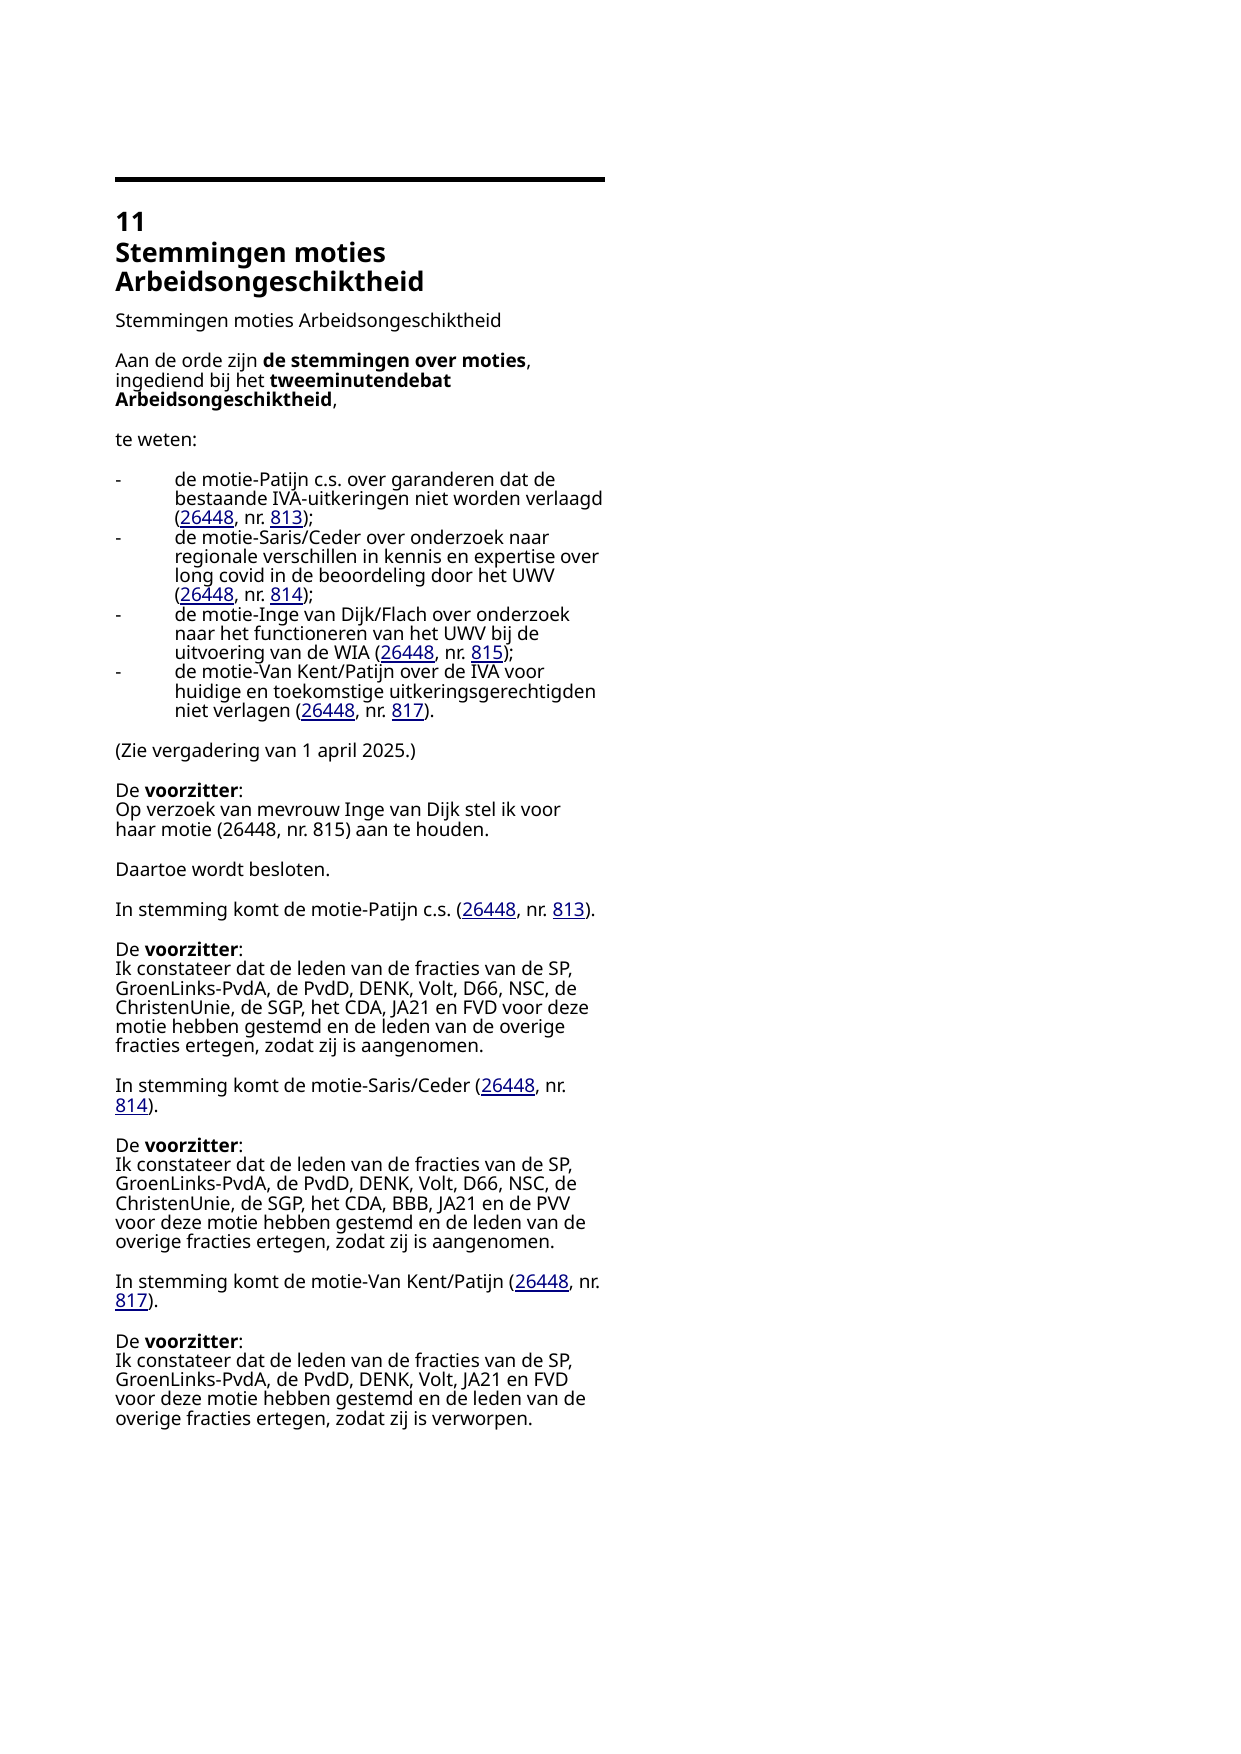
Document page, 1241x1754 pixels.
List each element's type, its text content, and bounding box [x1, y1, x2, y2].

text Ik constateer dat de leden van de fracties van de SP, GroenLinks-PvdA, de PvdD, DENK, Volt, D66, NSC, de ChristenUnie, de SGP, het CDA, BBB, JA21 en de PVV voor deze motie hebben gestemd en de leden van de overige fracties ertegen, zodat zij is aangenomen. [115, 1156, 605, 1252]
text Stemmingen moties Arbeidsongeschiktheid [115, 239, 605, 312]
list de motie-Van Kent/Patijn over de IVA voor huidige en toekomstige uitkeringsgerechtigden niet verlagen (26448, nr. 817). [115, 663, 605, 721]
list de motie-Saris/Ceder over onderzoek naar regionale verschillen in kennis en expertise over long covid in de beoordeling door het UWV (26448, nr. 814); [115, 529, 605, 606]
list de motie-Inge van Dijk/Flach over onderzoek naar het functioneren van het UWV bij de uitvoering van de WIA (26448, nr. 815); [115, 606, 605, 663]
text (Zie vergadering van 1 april 2025.) [115, 742, 605, 761]
text Daartoe wordt besloten. [115, 861, 605, 880]
text Ik constateer dat de leden van de fracties van de SP, GroenLinks-PvdA, de PvdD, DENK, Volt, JA21 en FVD voor deze motie hebben gestemd en de leden van de overige fracties ertegen, zodat zij is verworpen. [115, 1352, 605, 1429]
text Aan de orde zijn de stemmingen over moties, ingediend bij het tweeminutendebat Arbeidsongeschiktheid, [115, 352, 605, 410]
text Stemmingen moties Arbeidsongeschiktheid [115, 312, 605, 332]
text 11 [115, 203, 605, 239]
text De voorzitter: [115, 941, 605, 960]
text De voorzitter: [115, 1333, 605, 1352]
text De voorzitter: [115, 1137, 605, 1156]
text In stemming komt de motie-Saris/Ceder (26448, nr. 814). [115, 1077, 605, 1116]
text Op verzoek van mevrouw Inge van Dijk stel ik voor haar motie (26448, nr. 815) aan te houden. [115, 801, 605, 840]
text In stemming komt de motie-Patijn c.s. (26448, nr. 813). [115, 901, 605, 920]
text In stemming komt de motie-Van Kent/Patijn (26448, nr. 817). [115, 1273, 605, 1312]
text De voorzitter: [115, 782, 605, 801]
text Ik constateer dat de leden van de fracties van de SP, GroenLinks-PvdA, de PvdD, DENK, Volt, D66, NSC, de ChristenUnie, de SGP, het CDA, JA21 en FVD voor deze motie hebben gestemd en de leden van de overige fracties ertegen, zodat zij is aangenomen. [115, 960, 605, 1057]
text te weten: [115, 431, 605, 450]
list de motie-Patijn c.s. over garanderen dat de bestaande IVA-uitkeringen niet worden verlaagd (26448, nr. 813); [115, 471, 605, 529]
